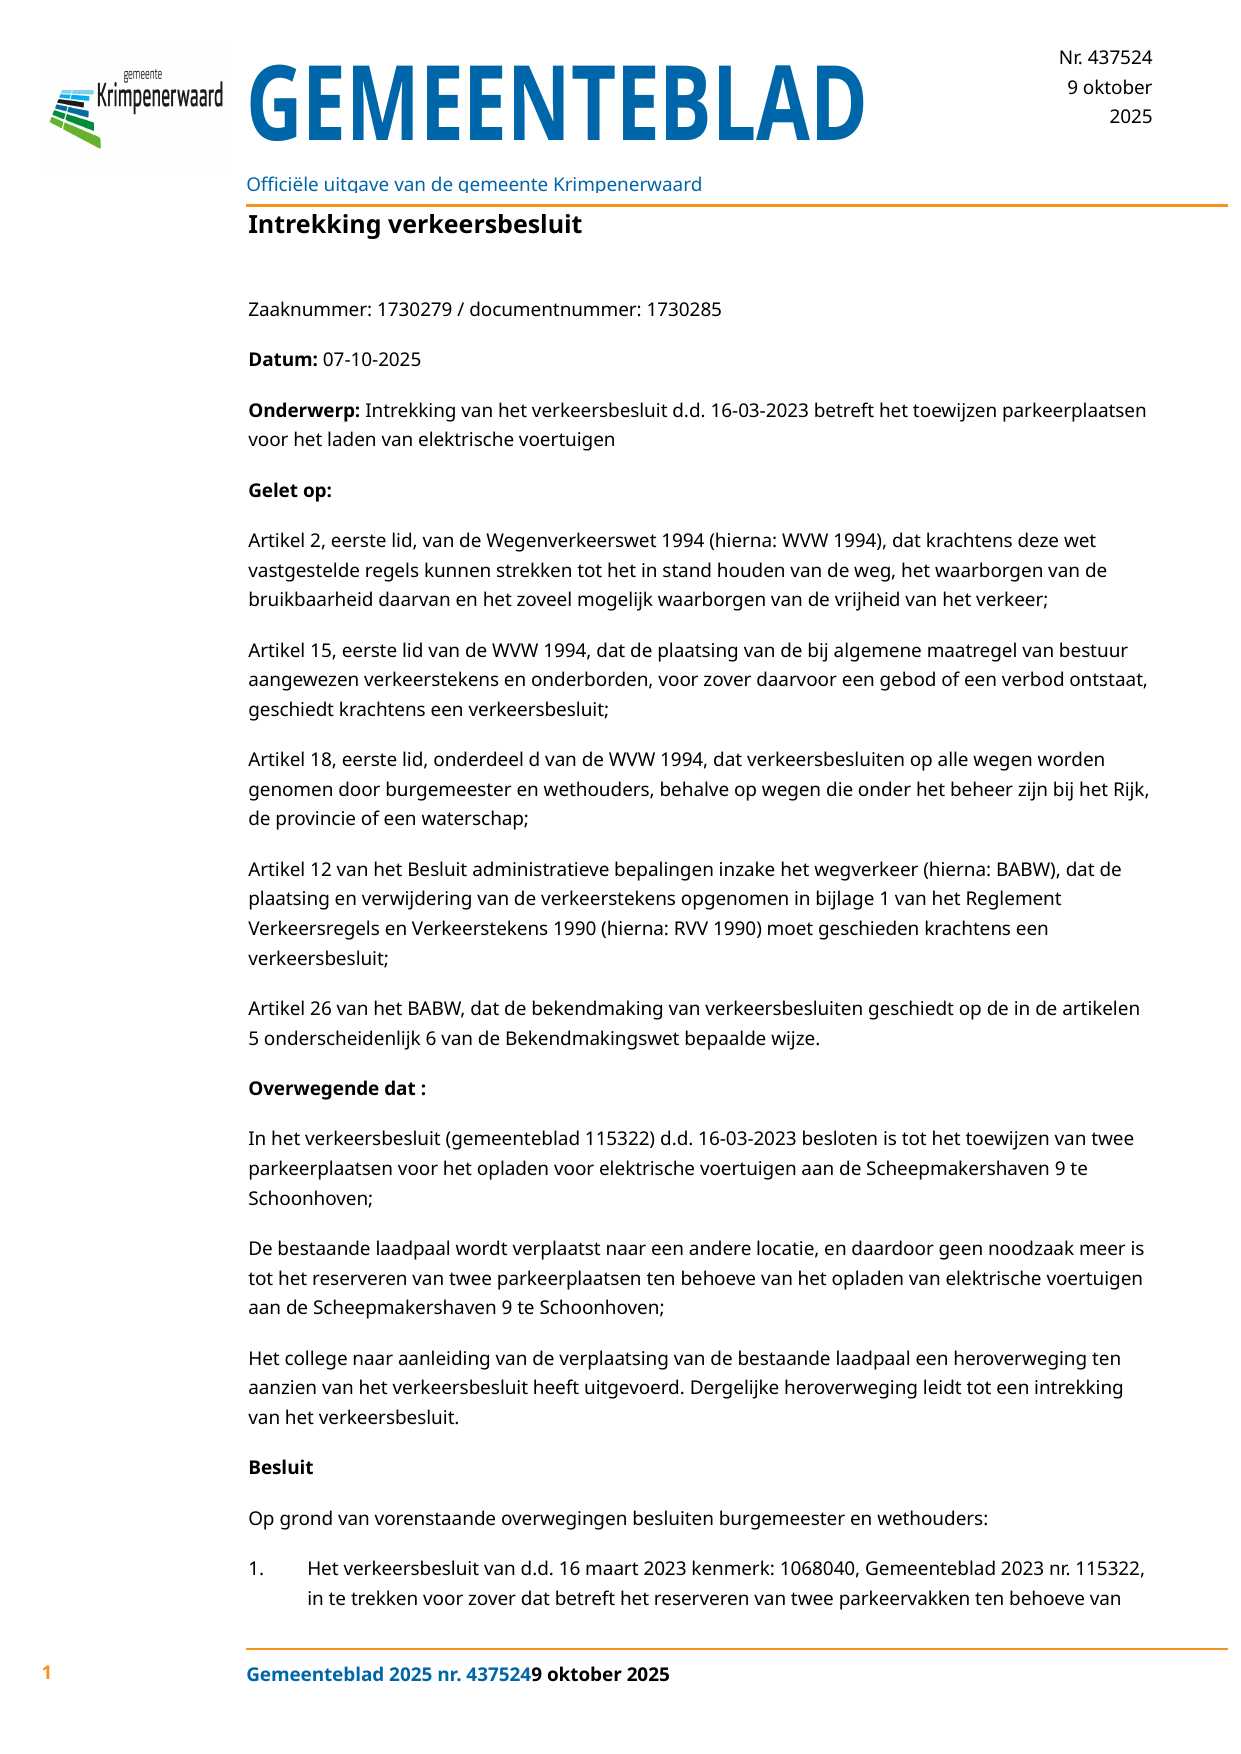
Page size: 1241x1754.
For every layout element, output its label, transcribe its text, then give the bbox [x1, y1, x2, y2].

text Artikel 26 van het BABW, dat de bekendmaking van verkeersbesluiten geschiedt op de in de artikelen 5 onderscheidenlijk 6 van de Bekendmakingswet bepaalde wijze. [248, 995, 1152, 1051]
text Besluit [248, 1454, 1152, 1480]
text Datum: 07-10-2025 [248, 346, 1152, 372]
text Artikel 12 van het Besluit administratieve bepalingen inzake het wegverkeer (hierna: BABW), dat de plaatsing en verwijdering van de verkeerstekens opgenomen in bijlage 1 van het Reglement Verkeersregels en Verkeerstekens 1990 (hierna: RVV 1990) moet geschieden krachtens een verkeersbesluit; [248, 856, 1152, 971]
list Het verkeersbesluit van d.d. 16 maart 2023 kenmerk: 1068040, Gemeenteblad 2023 nr. 115322, in te trekken voor zover dat betreft het reserveren van twee parkeervakken ten behoeve van [248, 1555, 1152, 1611]
text Zaaknummer: 1730279 / documentnummer: 1730285 [248, 296, 1152, 322]
text Intrekking verkeersbesluit [248, 207, 1152, 241]
text Het college naar aanleiding van de verplaatsing van de bestaande laadpaal een heroverweging ten aanzien van het verkeersbesluit heeft uitgevoerd. Dergelijke heroverweging leidt tot een intrekking van het verkeersbesluit. [248, 1345, 1152, 1430]
text De bestaande laadpaal wordt verplaatst naar een andere locatie, en daardoor geen noodzaak meer is tot het reserveren van twee parkeerplaatsen ten behoeve van het opladen van elektrische voertuigen aan de Scheepmakershaven 9 te Schoonhoven; [248, 1235, 1152, 1320]
text Overwegende dat : [248, 1075, 1152, 1101]
text Gelet op: [248, 477, 1152, 503]
text Artikel 15, eerste lid van de WVW 1994, dat de plaatsing van de bij algemene maatregel van bestuur aangewezen verkeerstekens en onderborden, voor zover daarvoor een gebod of een verbod ontstaat, geschiedt krachtens een verkeersbesluit; [248, 637, 1152, 722]
text Artikel 2, eerste lid, van de Wegenverkeerswet 1994 (hierna: WVW 1994), dat krachtens deze wet vastgestelde regels kunnen strekken tot het in stand houden van de weg, het waarborgen van de bruikbaarheid daarvan en het zoveel mogelijk waarborgen van de vrijheid van het verkeer; [248, 527, 1152, 612]
picture [41, 47, 231, 172]
text Onderwerp: Intrekking van het verkeersbesluit d.d. 16-03-2023 betreft het toewijzen parkeerplaatsen voor het laden van elektrische voertuigen [248, 397, 1152, 452]
text Op grond van vorenstaande overwegingen besluiten burgemeester en wethouders: [248, 1505, 1152, 1531]
text Artikel 18, eerste lid, onderdeel d van de WVW 1994, dat verkeersbesluiten op alle wegen worden genomen door burgemeester en wethouders, behalve op wegen die onder het beheer zijn bij het Rijk, de provincie of een waterschap; [248, 746, 1152, 831]
text In het verkeersbesluit (gemeenteblad 115322) d.d. 16-03-2023 besloten is tot het toewijzen van twee parkeerplaatsen voor het opladen voor elektrische voertuigen aan de Scheepmakershaven 9 te Schoonhoven; [248, 1126, 1152, 1211]
